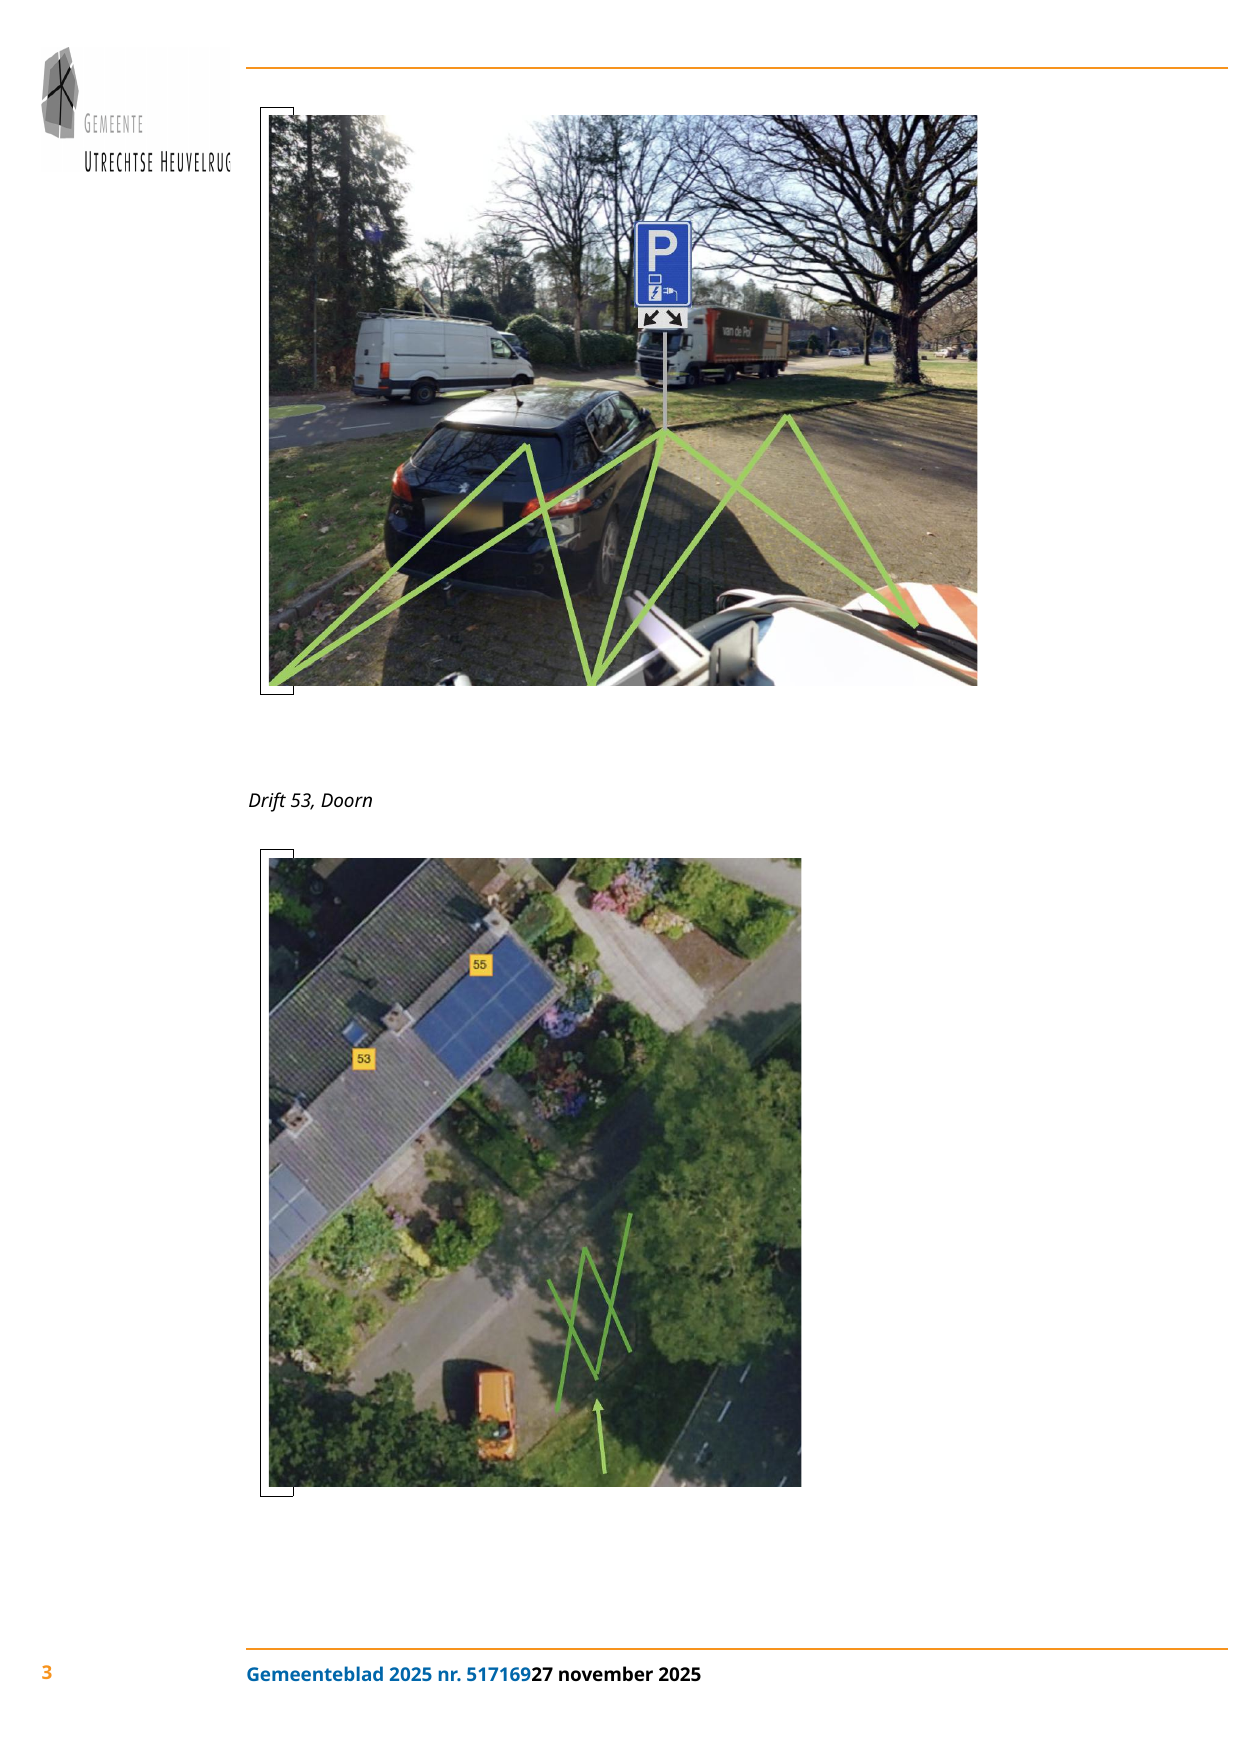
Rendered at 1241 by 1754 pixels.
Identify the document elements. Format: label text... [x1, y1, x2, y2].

picture [41, 47, 231, 172]
text Drift 53, Doorn [248, 787, 1152, 813]
picture [268, 115, 978, 686]
picture [268, 858, 802, 1487]
